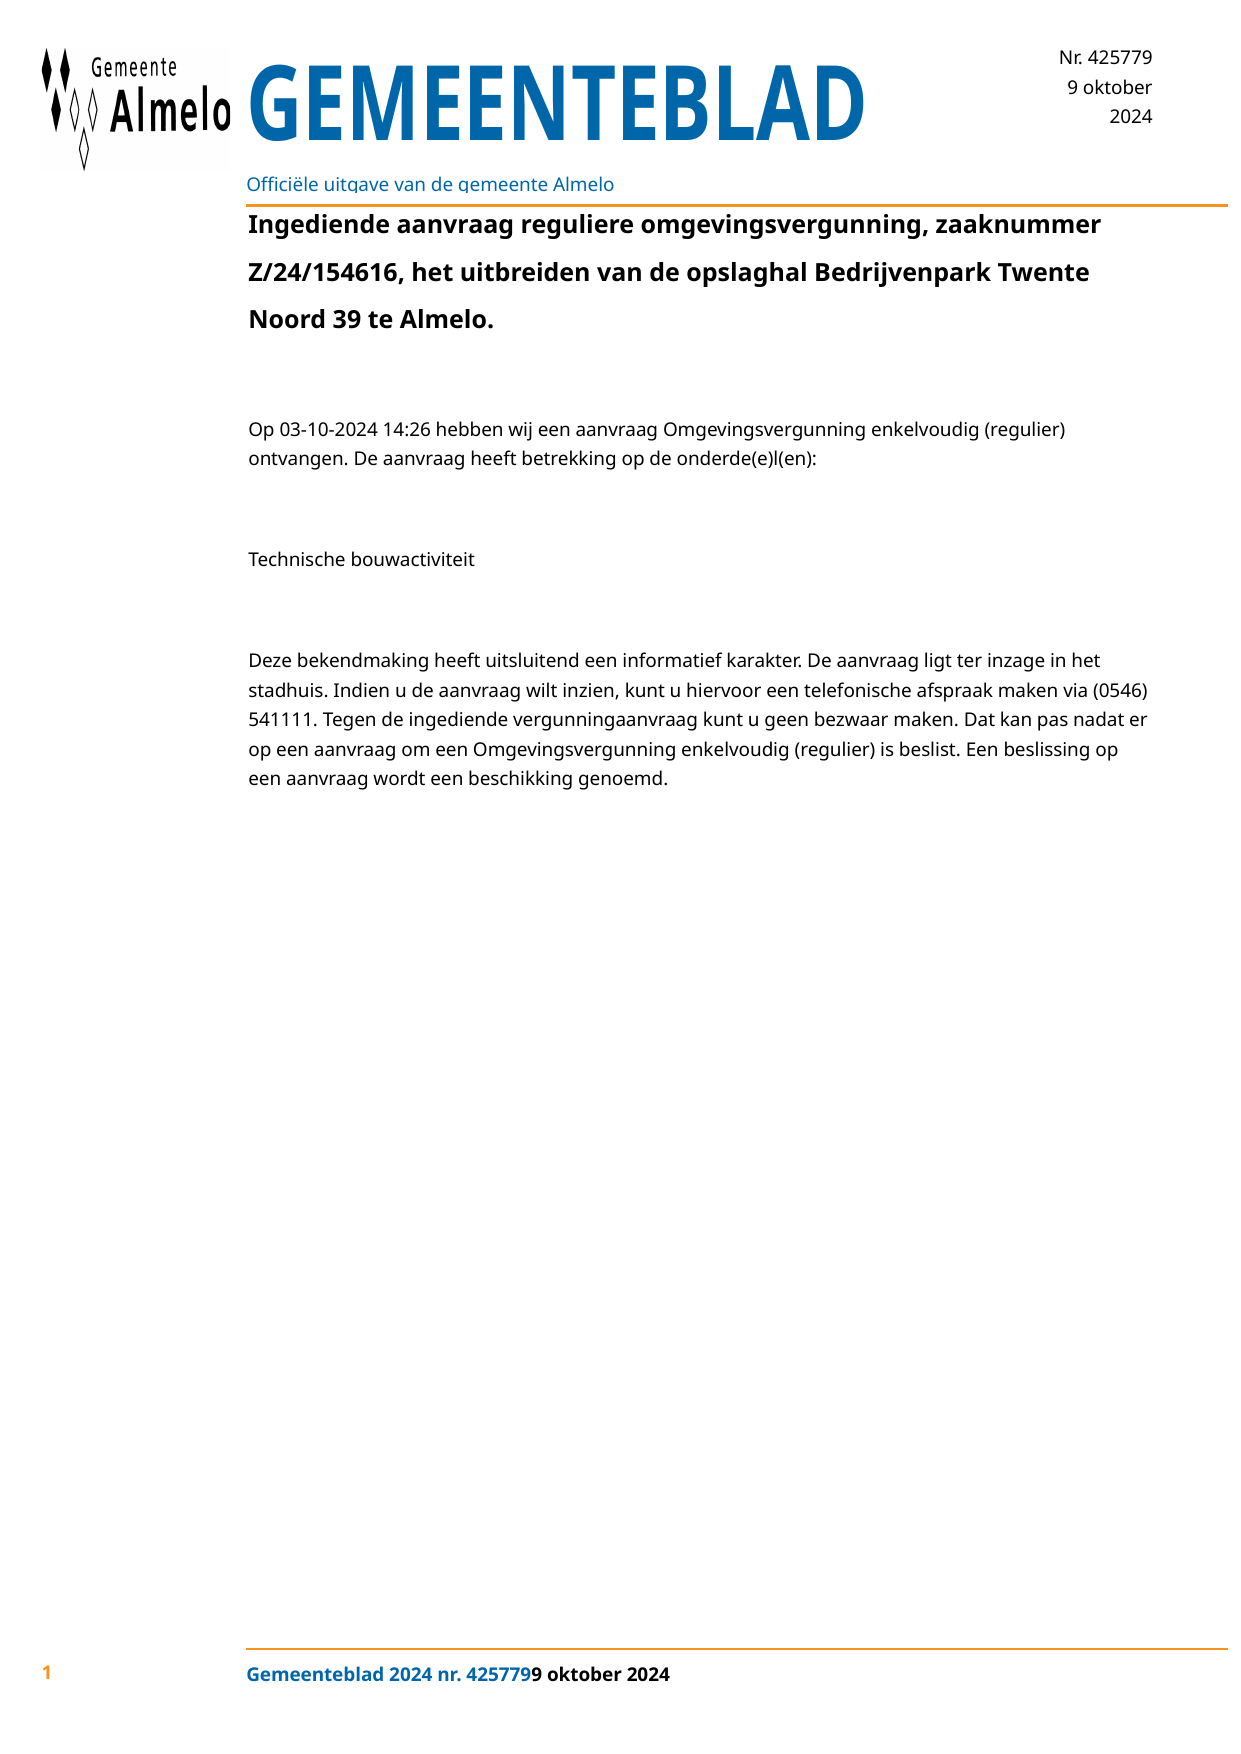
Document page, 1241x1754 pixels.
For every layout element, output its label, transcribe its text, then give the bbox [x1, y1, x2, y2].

text Ingediende aanvraag reguliere omgevingsvergunning, zaaknummer Z/24/154616, het uitbreiden van de opslaghal Bedrijvenpark Twente Noord 39 te Almelo. [248, 207, 1152, 336]
text Technische bouwactiviteit [248, 546, 1152, 572]
text Deze bekendmaking heeft uitsluitend een informatief karakter. De aanvraag ligt ter inzage in het stadhuis. Indien u de aanvraag wilt inzien, kunt u hiervoor een telefonische afspraak maken via (0546) 541111. Tegen de ingediende vergunningaanvraag kunt u geen bezwaar maken. Dat kan pas nadat er op een aanvraag om een Omgevingsvergunning enkelvoudig (regulier) is beslist. Een beslissing op een aanvraag wordt een beschikking genoemd. [248, 647, 1152, 791]
picture [41, 47, 231, 172]
text Op 03-10-2024 14:26 hebben wij een aanvraag Omgevingsvergunning enkelvoudig (regulier) ontvangen. De aanvraag heeft betrekking op de onderde(e)l(en): [248, 416, 1152, 471]
